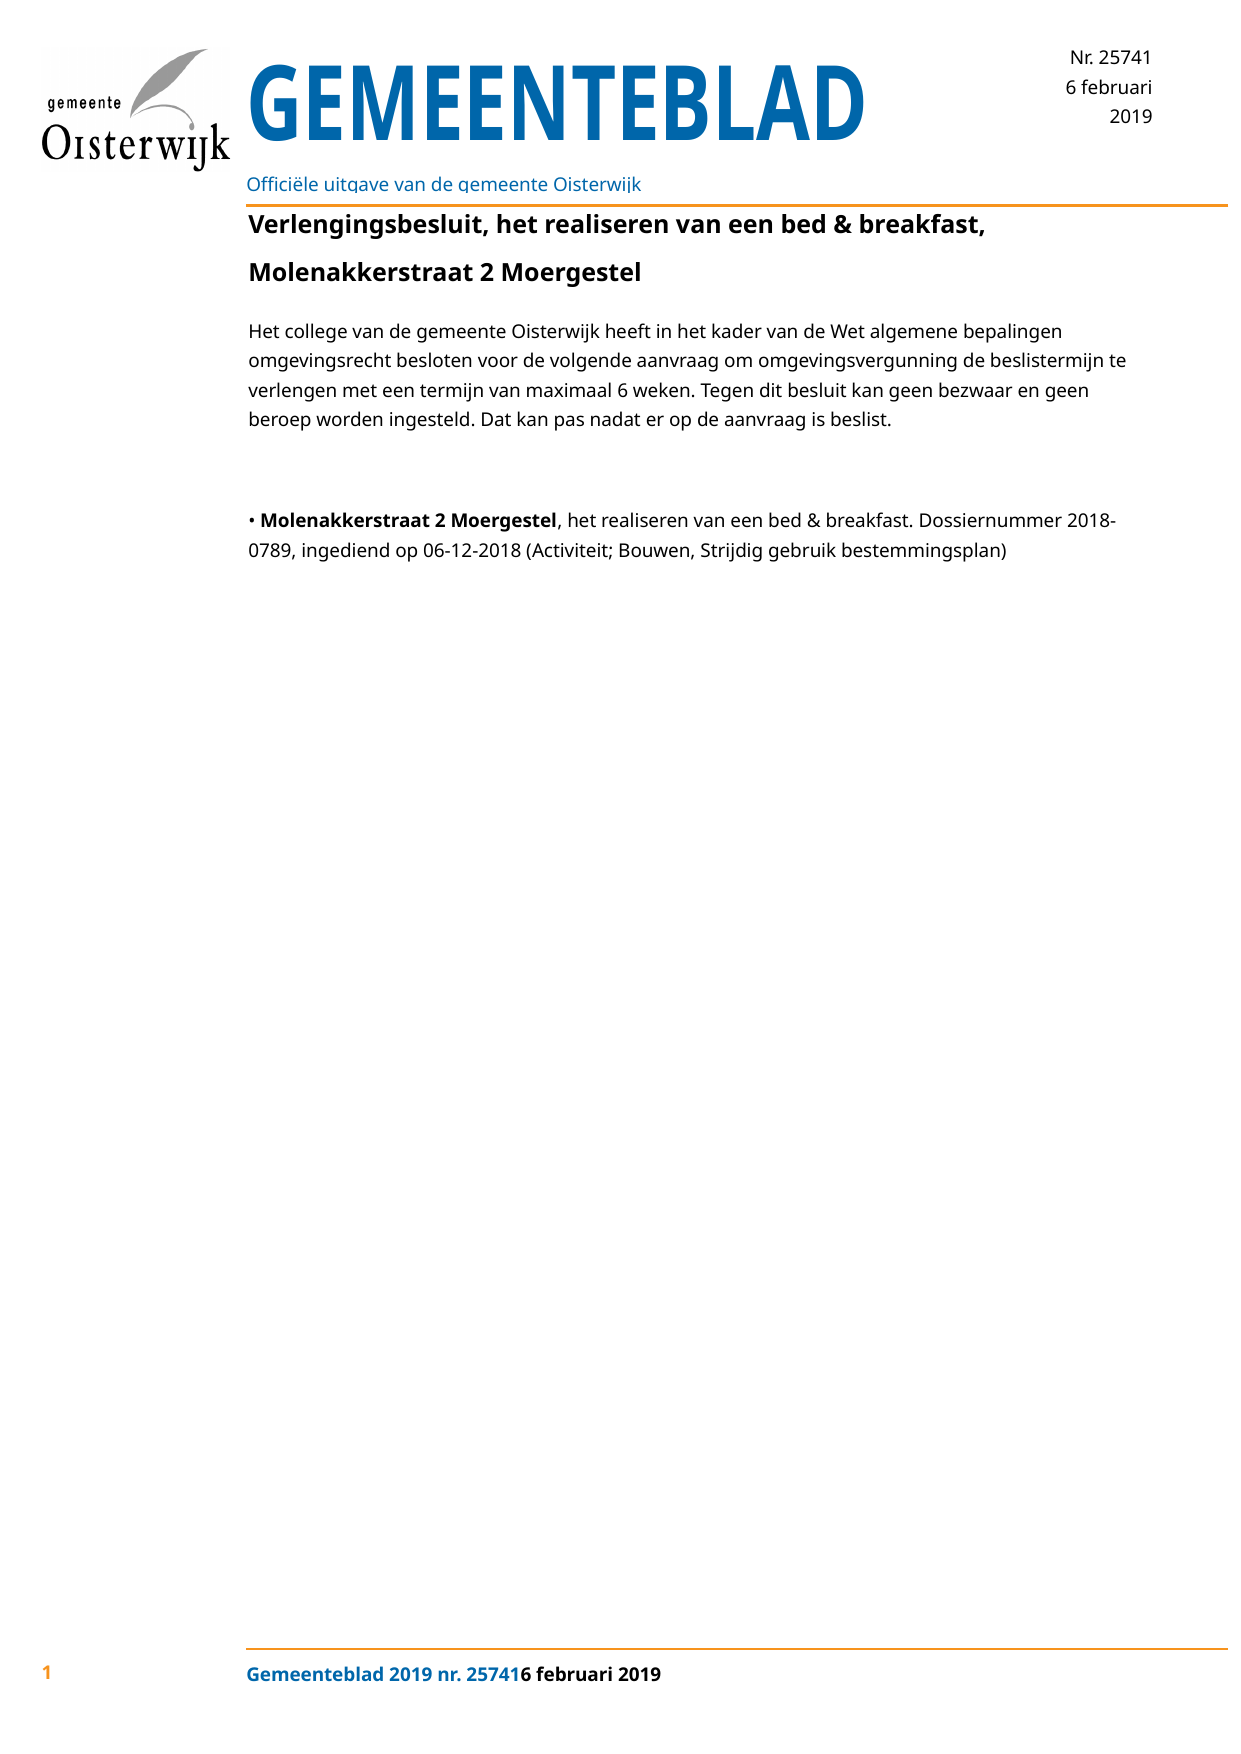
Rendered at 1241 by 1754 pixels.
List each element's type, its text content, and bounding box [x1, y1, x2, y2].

text Het college van de gemeente Oisterwijk heeft in het kader van de Wet algemene bepalingen omgevingsrecht besloten voor de volgende aanvraag om omgevingsvergunning de beslistermijn te verlengen met een termijn van maximaal 6 weken. Tegen dit besluit kan geen bezwaar en geen beroep worden ingesteld. Dat kan pas nadat er op de aanvraag is beslist. [248, 318, 1152, 432]
text Verlengingsbesluit, het realiseren van een bed & breakfast, Molenakkerstraat 2 Moergestel [248, 207, 1152, 288]
picture [41, 47, 231, 172]
text • Molenakkerstraat 2 Moergestel, het realiseren van een bed & breakfast. Dossiernummer 2018-0789, ingediend op 06-12-2018 (Activiteit; Bouwen, Strijdig gebruik bestemmingsplan) [248, 507, 1152, 563]
